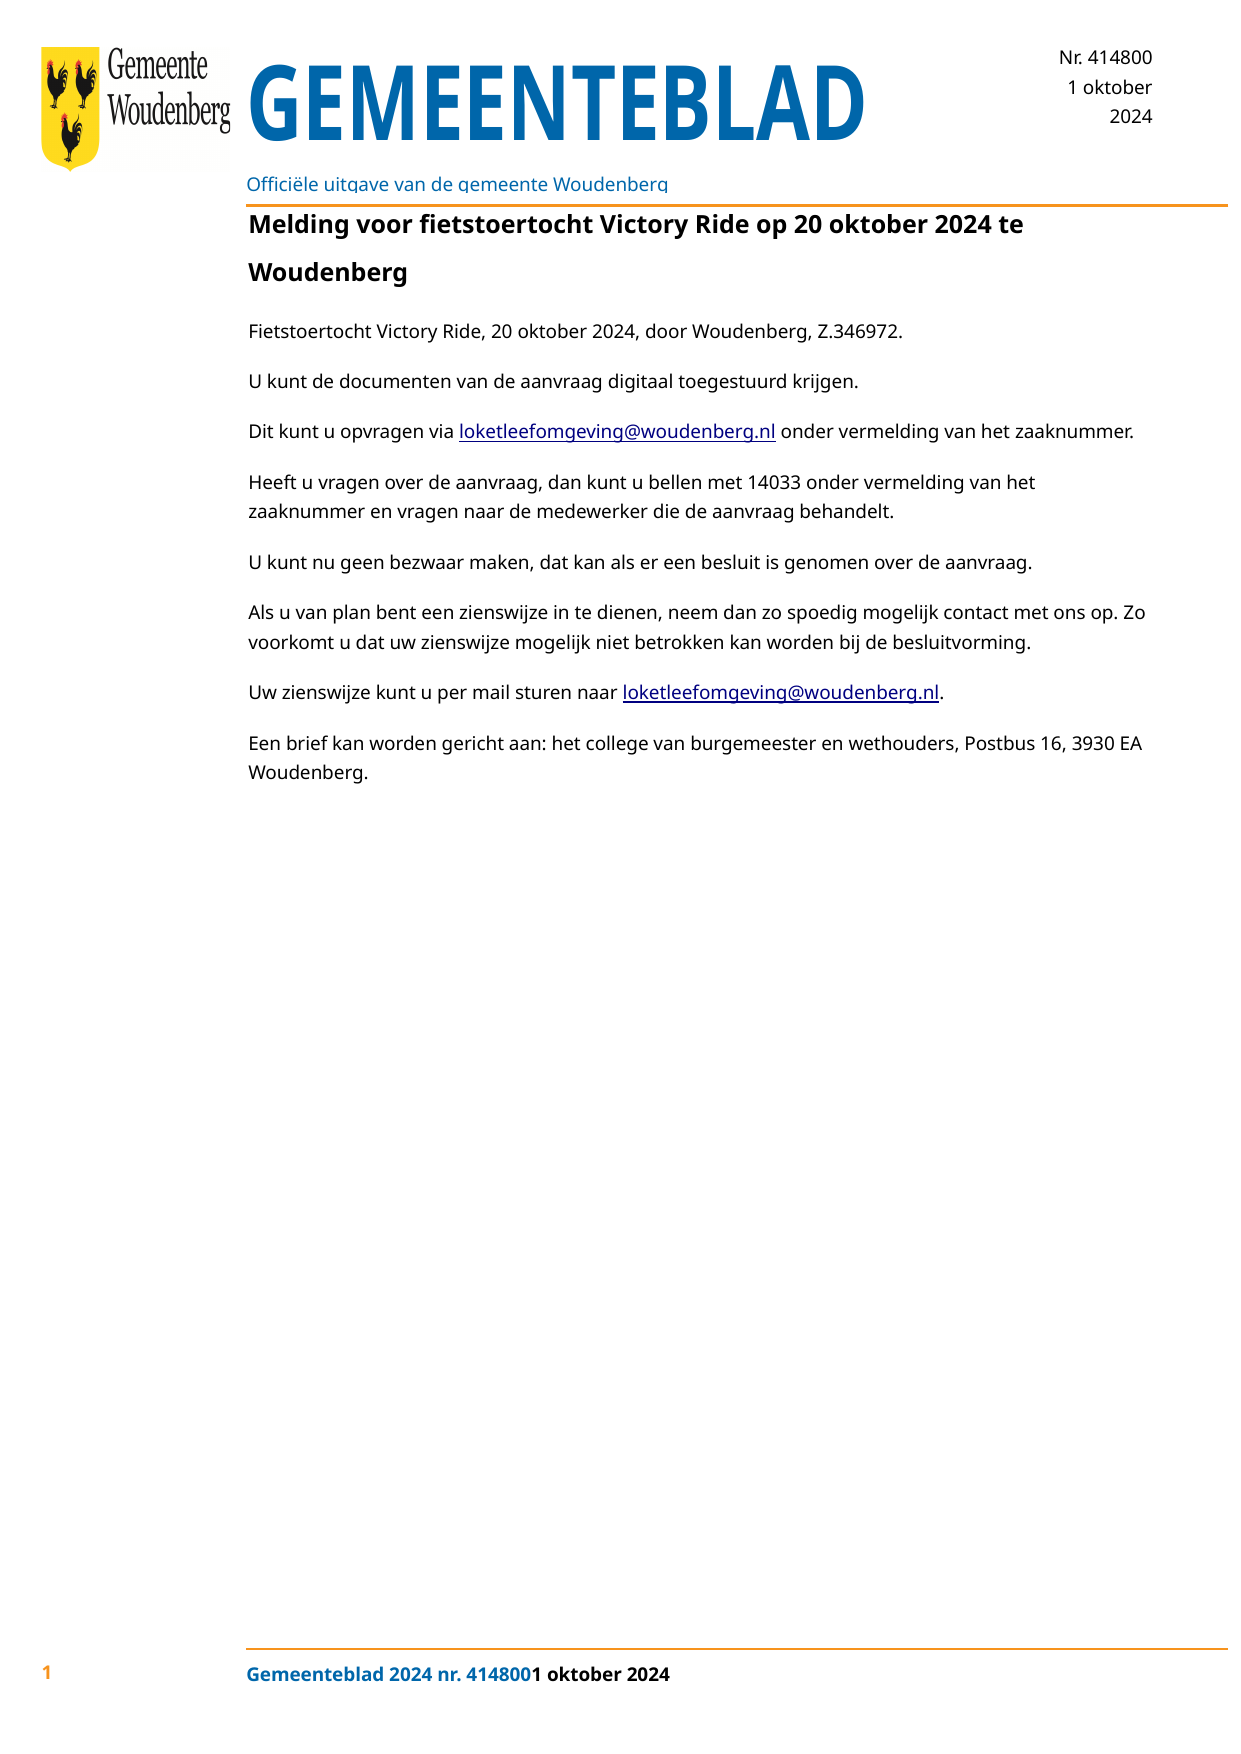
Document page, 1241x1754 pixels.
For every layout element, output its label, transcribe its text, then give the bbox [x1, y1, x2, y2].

text Fietstoertocht Victory Ride, 20 oktober 2024, door Woudenberg, Z.346972. [248, 318, 1152, 344]
picture [41, 47, 231, 172]
text Uw zienswijze kunt u per mail sturen naar loketleefomgeving@woudenberg.nl. [248, 679, 1152, 705]
text Dit kunt u opvragen via loketleefomgeving@woudenberg.nl onder vermelding van het zaaknummer. [248, 419, 1152, 444]
text Als u van plan bent een zienswijze in te dienen, neem dan zo spoedig mogelijk contact met ons op. Zo voorkomt u dat uw zienswijze mogelijk niet betrokken kan worden bij de besluitvorming. [248, 599, 1152, 655]
text Heeft u vragen over de aanvraag, dan kunt u bellen met 14033 onder vermelding van het zaaknummer en vragen naar de medewerker die de aanvraag behandelt. [248, 469, 1152, 524]
text U kunt de documenten van de aanvraag digitaal toegestuurd krijgen. [248, 368, 1152, 394]
text U kunt nu geen bezwaar maken, dat kan als er een besluit is genomen over de aanvraag. [248, 549, 1152, 575]
text Een brief kan worden gericht aan: het college van burgemeester en wethouders, Postbus 16, 3930 EA Woudenberg. [248, 730, 1152, 785]
text Melding voor fietstoertocht Victory Ride op 20 oktober 2024 te Woudenberg [248, 207, 1152, 288]
